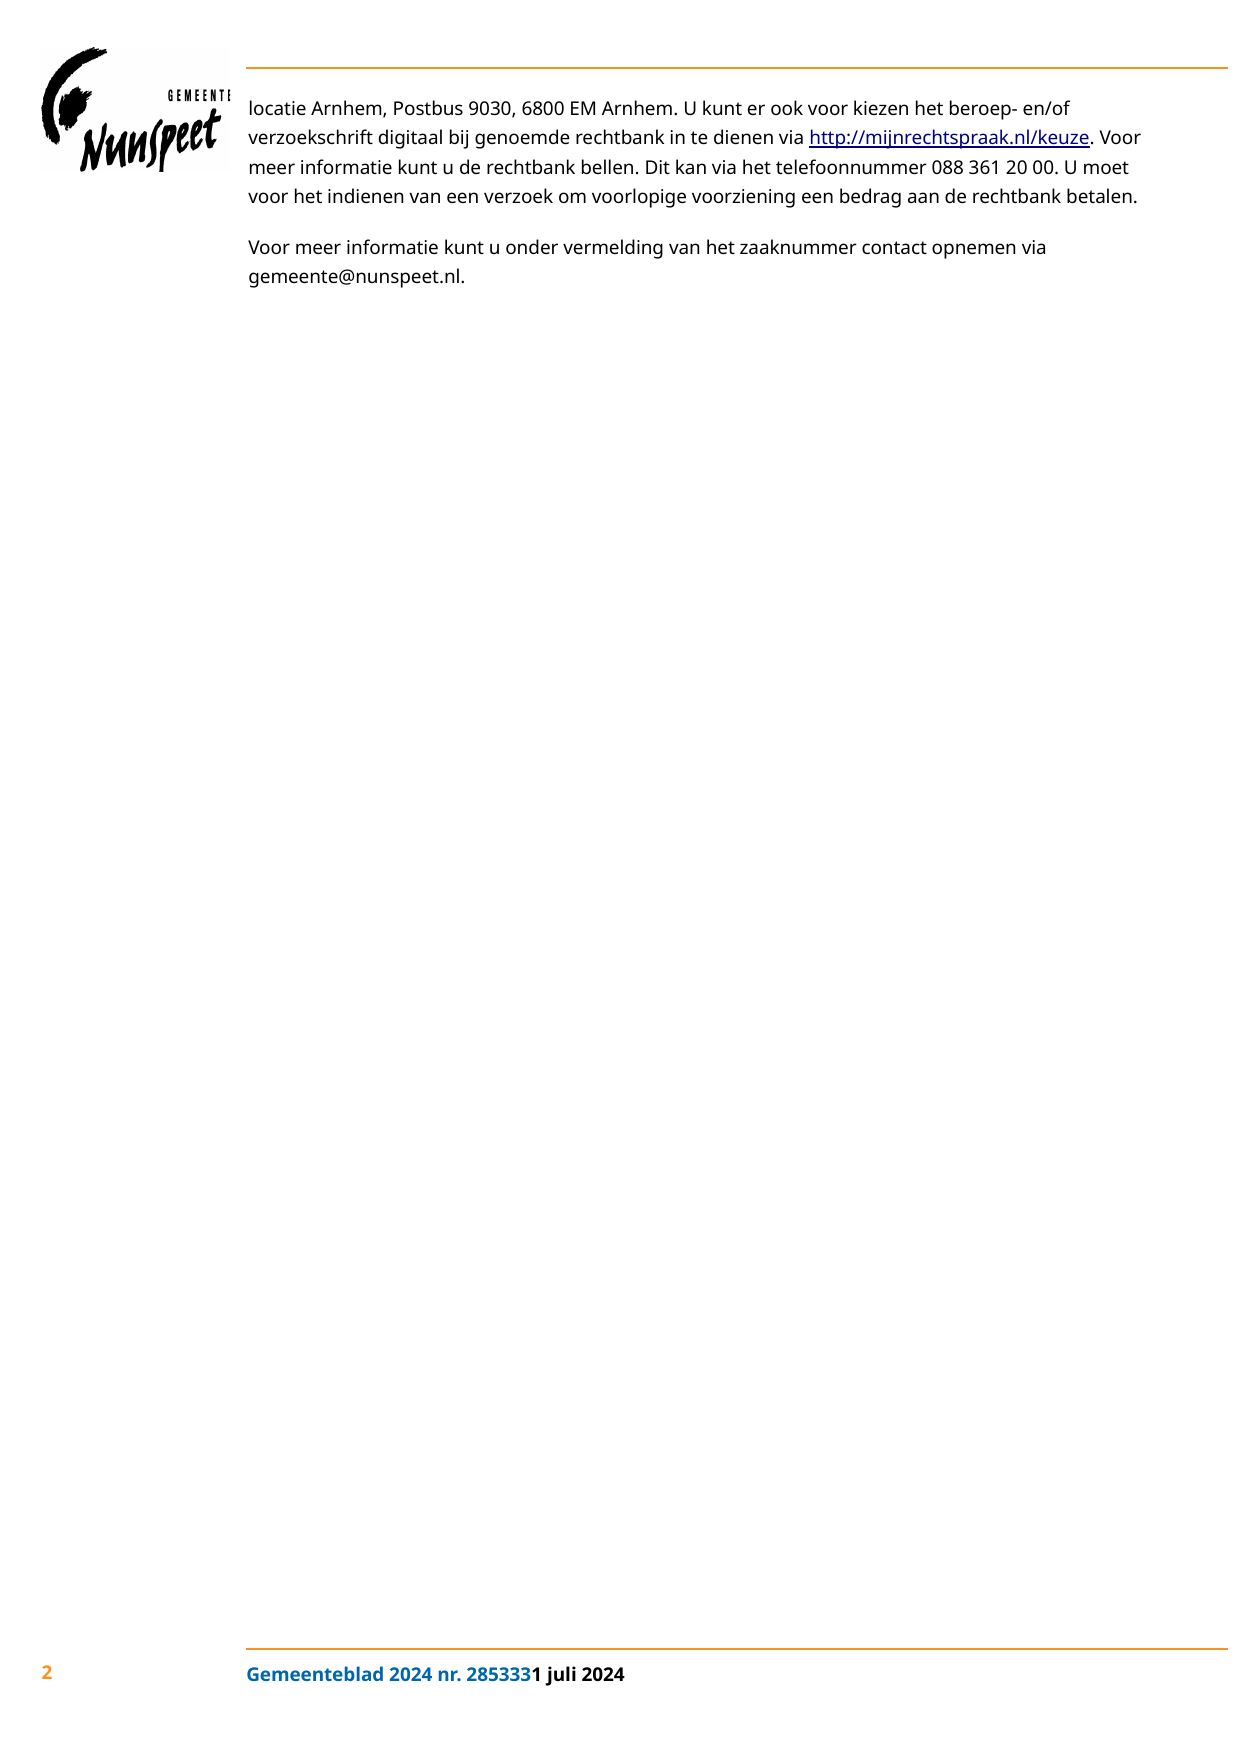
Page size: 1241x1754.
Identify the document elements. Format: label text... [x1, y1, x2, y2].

text locatie Arnhem, Postbus 9030, 6800 EM Arnhem. U kunt er ook voor kiezen het beroep- en/of verzoekschrift digitaal bij genoemde rechtbank in te dienen via http://mijnrechtspraak.nl/keuze. Voor meer informatie kunt u de rechtbank bellen. Dit kan via het telefoonnummer 088 361 20 00. U moet voor het indienen van een verzoek om voorlopige voorziening een bedrag aan de rechtbank betalen. [248, 95, 1152, 209]
picture [41, 47, 231, 172]
text Voor meer informatie kunt u onder vermelding van het zaaknummer contact opnemen via gemeente@nunspeet.nl. [248, 234, 1152, 289]
